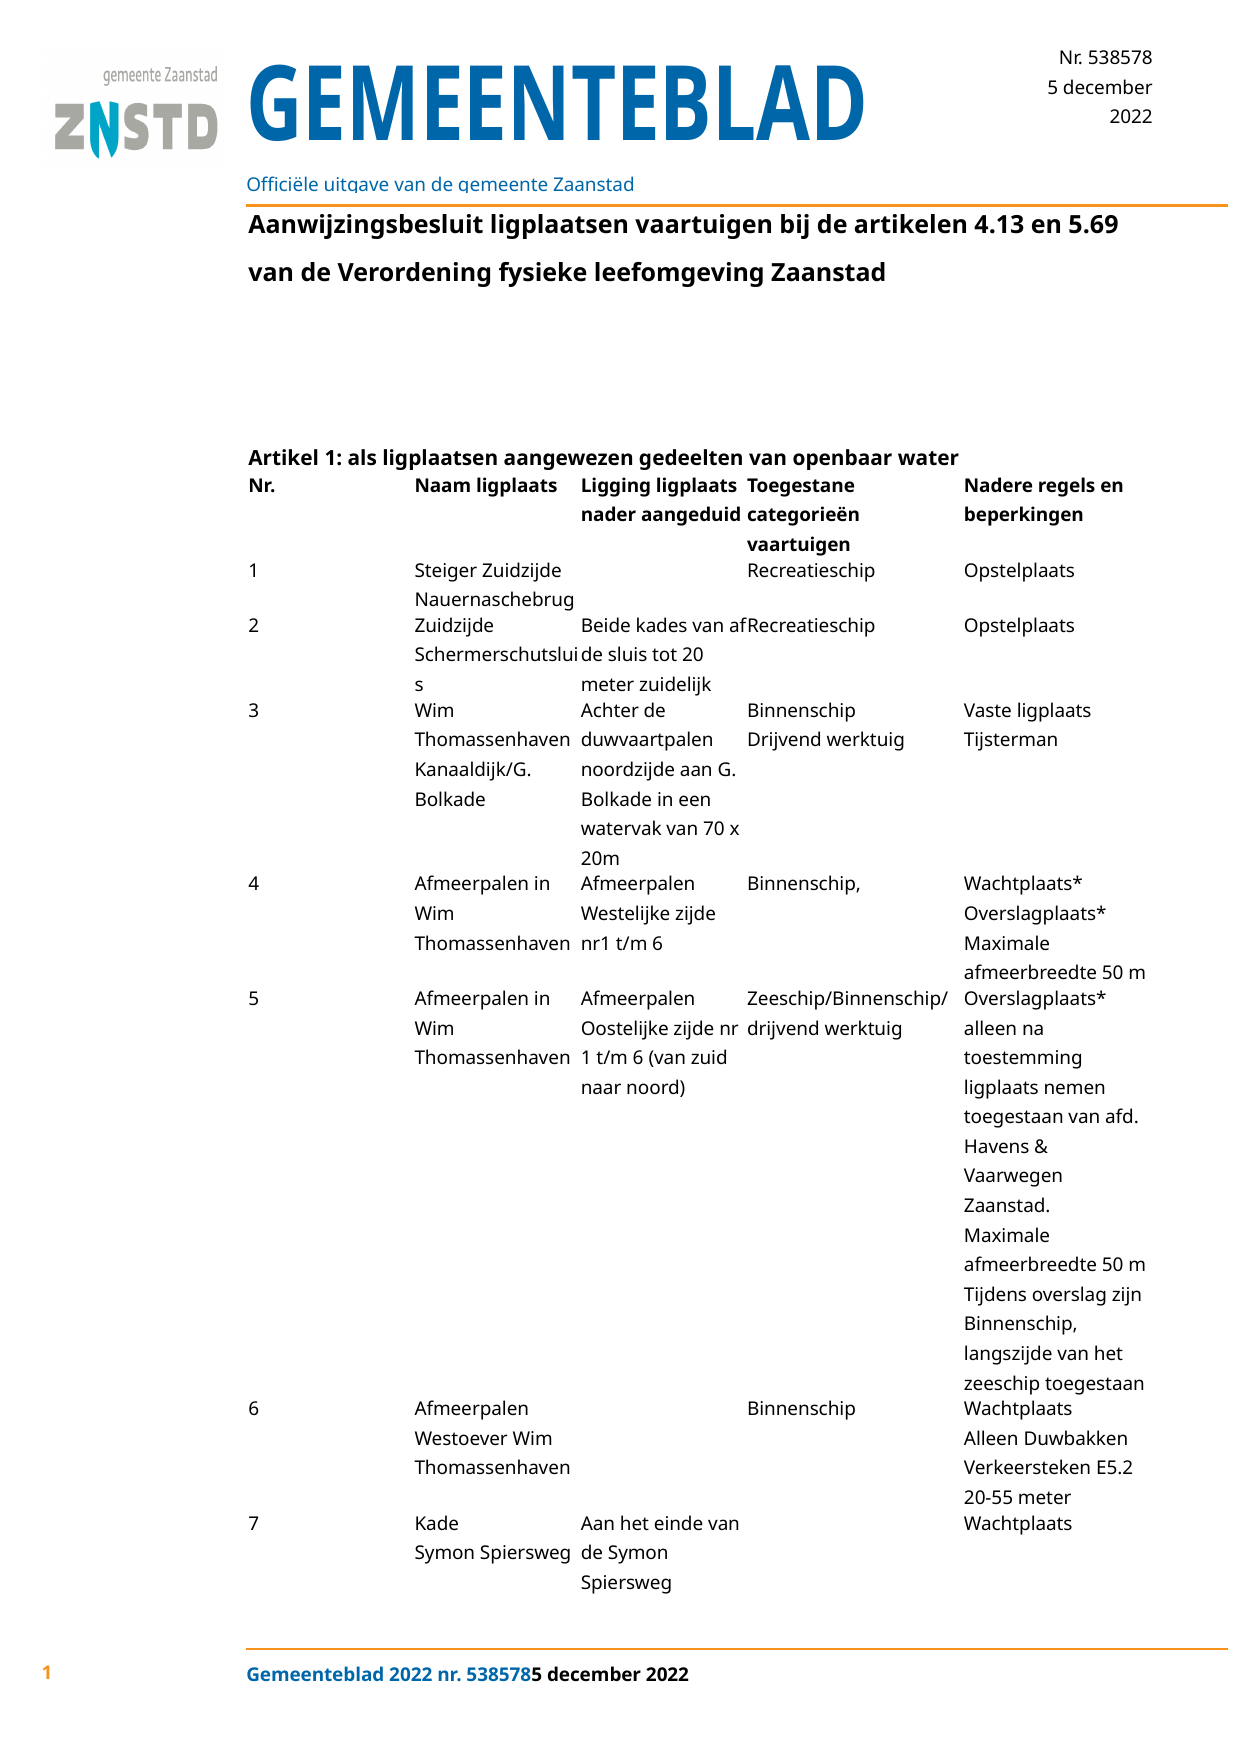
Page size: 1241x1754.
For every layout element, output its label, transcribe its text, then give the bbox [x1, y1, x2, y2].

table_cell Vaste ligplaats Tijsterman [964, 697, 1152, 871]
table_cell Afmeerpalen in Wim Thomassenhaven [414, 871, 581, 985]
table_cell Opstelplaats [964, 612, 1152, 697]
table_cell Aan het einde van de Symon Spiersweg [581, 1510, 747, 1595]
table_cell [581, 1395, 747, 1510]
table_cell [581, 557, 747, 612]
table_cell 3 [248, 697, 414, 871]
table_cell Binnenschip [747, 1395, 964, 1510]
table_cell Overslagplaats* alleen na toestemming ligplaats nemen toegestaan van afd. Havens & Vaarwegen Zaanstad. Maximale afmeerbreedte 50 m Tijdens overslag zijn Binnenschip, langszijde van het zeeschip toegestaan [964, 985, 1152, 1395]
table_cell Afmeerpalen in Wim Thomassenhaven [414, 985, 581, 1395]
table_cell 7 [248, 1510, 414, 1595]
table_header Nr. [248, 472, 414, 557]
table_cell Afmeerpalen Westoever Wim Thomassenhaven [414, 1395, 581, 1510]
table_cell Achter de duwvaartpalen noordzijde aan G. Bolkade in een watervak van 70 x 20m [581, 697, 747, 871]
table_cell Wachtplaats [964, 1510, 1152, 1595]
table_cell Zuidzijde Schermerschutsluis [414, 612, 581, 697]
table_cell Afmeerpalen Oostelijke zijde nr 1 t/m 6 (van zuid naar noord) [581, 985, 747, 1395]
table_cell 2 [248, 612, 414, 697]
table_cell 6 [248, 1395, 414, 1510]
table_cell Binnenschip, [747, 871, 964, 985]
table_cell Wachtplaats Alleen Duwbakken Verkeersteken E5.2 20-55 meter [964, 1395, 1152, 1510]
table_cell 5 [248, 985, 414, 1395]
table_header Naam ligplaats [414, 472, 581, 557]
table_cell Wim Thomassenhaven Kanaaldijk/G. Bolkade [414, 697, 581, 871]
table_cell Opstelplaats [964, 557, 1152, 612]
table_cell Binnenschip Drijvend werktuig [747, 697, 964, 871]
text Artikel 1: als ligplaatsen aangewezen gedeelten van openbaar water [248, 443, 1152, 472]
table_cell Recreatieschip [747, 612, 964, 697]
table_cell Kade Symon Spiersweg [414, 1510, 581, 1595]
table_header Nadere regels en beperkingen [964, 472, 1152, 557]
table_cell Recreatieschip [747, 557, 964, 612]
table_header Ligging ligplaats nader aangeduid [581, 472, 747, 557]
table_cell Beide kades van af de sluis tot 20 meter zuidelijk [581, 612, 747, 697]
text Aanwijzingsbesluit ligplaatsen vaartuigen bij de artikelen 4.13 en 5.69 van de Verordening fysieke leefomgeving Zaanstad [248, 207, 1152, 288]
table_cell Zeeschip/Binnenschip/drijvend werktuig [747, 985, 964, 1395]
table_cell Wachtplaats* Overslagplaats* Maximale afmeerbreedte 50 m [964, 871, 1152, 985]
table_header Toegestane categorieën vaartuigen [747, 472, 964, 557]
table_cell 1 [248, 557, 414, 612]
table_cell Steiger Zuidzijde Nauernaschebrug [414, 557, 581, 612]
table_cell Afmeerpalen Westelijke zijde nr1 t/m 6 [581, 871, 747, 985]
picture [41, 47, 231, 172]
table_cell [747, 1510, 964, 1595]
table_cell 4 [248, 871, 414, 985]
